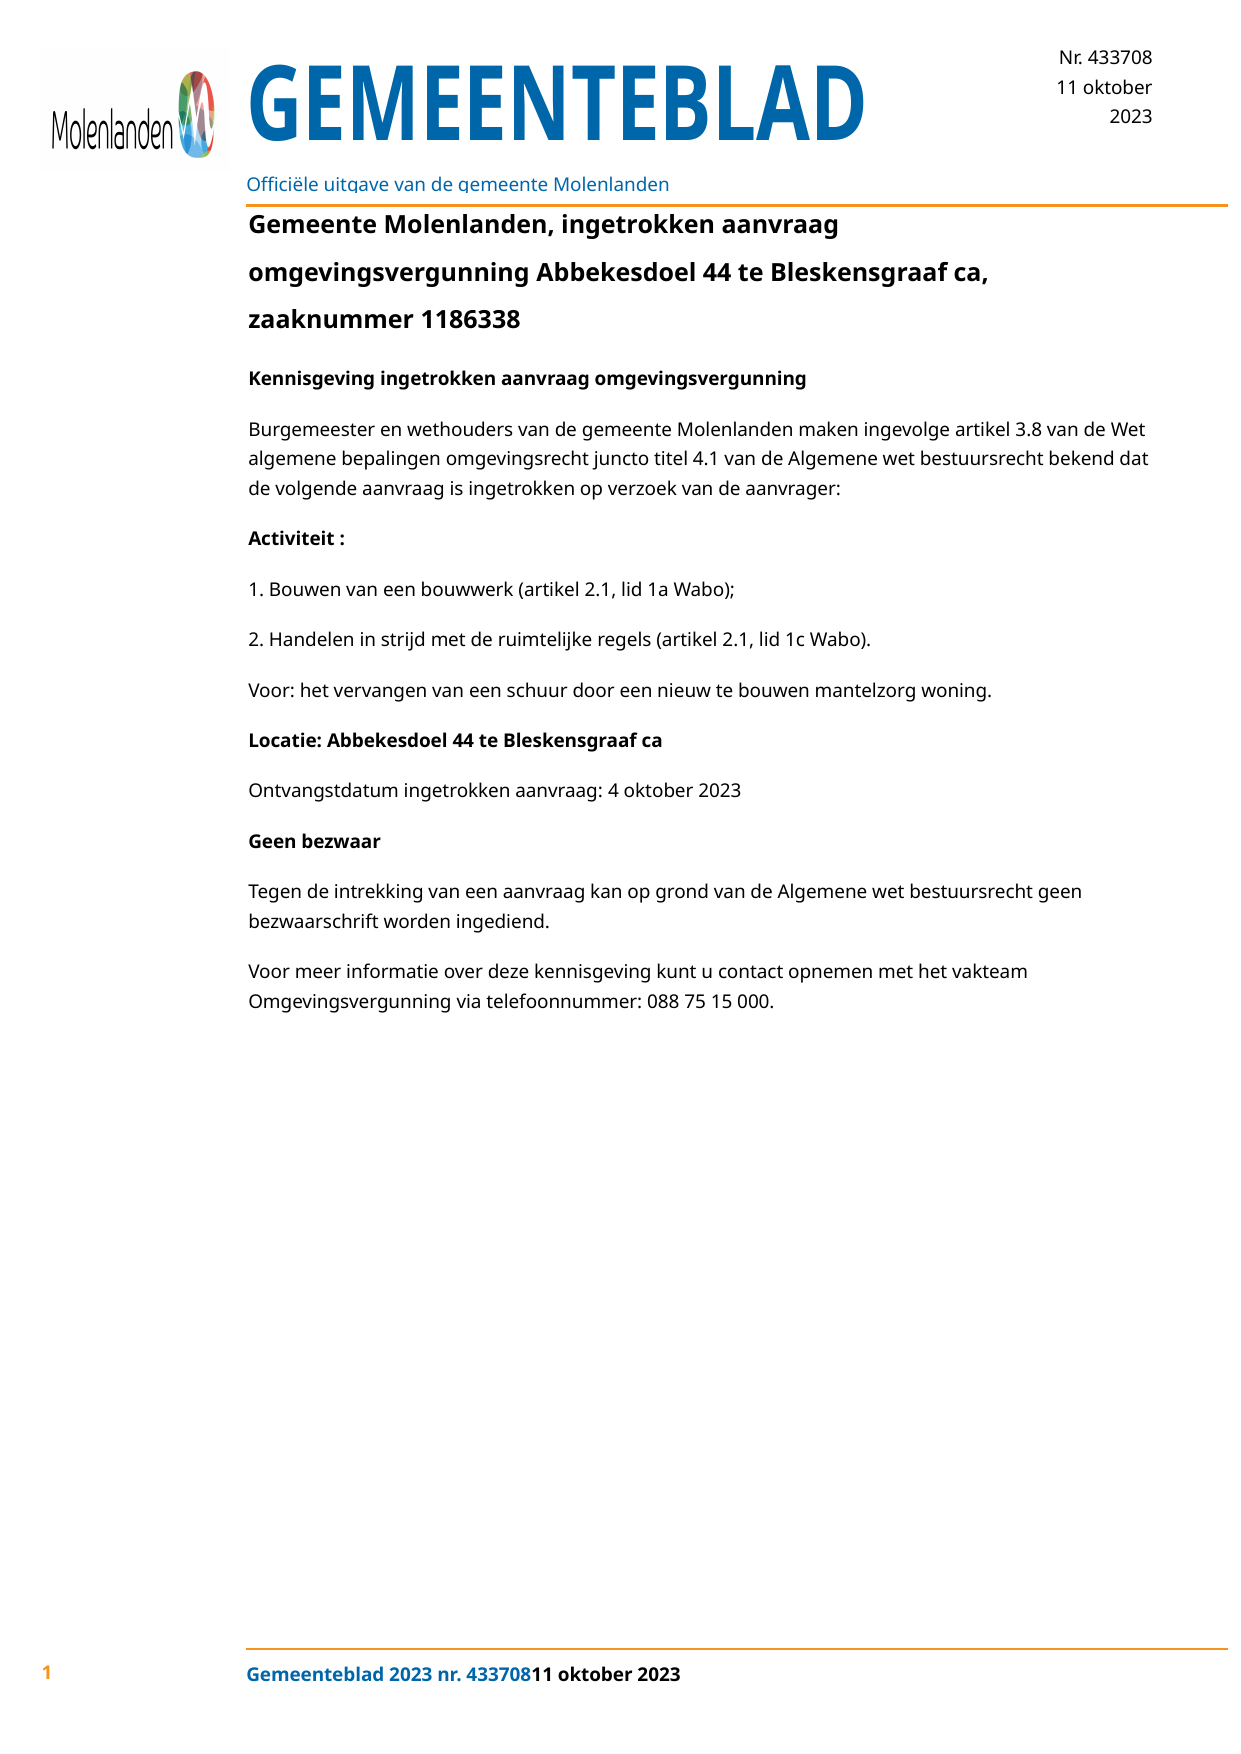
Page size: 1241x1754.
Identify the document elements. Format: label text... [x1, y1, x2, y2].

text 1. Bouwen van een bouwwerk (artikel 2.1, lid 1a Wabo); [248, 576, 1152, 602]
text 2. Handelen in strijd met de ruimtelijke regels (artikel 2.1, lid 1c Wabo). [248, 626, 1152, 652]
text Activiteit : [248, 526, 1152, 551]
text Locatie: Abbekesdoel 44 te Bleskensgraaf ca [248, 727, 1152, 753]
text Kennisgeving ingetrokken aanvraag omgevingsvergunning [248, 366, 1152, 391]
text Voor meer informatie over deze kennisgeving kunt u contact opnemen met het vakteam Omgevingsvergunning via telefoonnummer: 088 75 15 000. [248, 958, 1152, 1014]
text Burgemeester en wethouders van de gemeente Molenlanden maken ingevolge artikel 3.8 van de Wet algemene bepalingen omgevingsrecht juncto titel 4.1 van de Algemene wet bestuursrecht bekend dat de volgende aanvraag is ingetrokken op verzoek van de aanvrager: [248, 416, 1152, 501]
text Ontvangstdatum ingetrokken aanvraag: 4 oktober 2023 [248, 778, 1152, 803]
picture [41, 47, 231, 172]
text Tegen de intrekking van een aanvraag kan op grond van de Algemene wet bestuursrecht geen bezwaarschrift worden ingediend. [248, 878, 1152, 934]
text Geen bezwaar [248, 828, 1152, 854]
text Gemeente Molenlanden, ingetrokken aanvraag omgevingsvergunning Abbekesdoel 44 te Bleskensgraaf ca, zaaknummer 1186338 [248, 207, 1152, 336]
text Voor: het vervangen van een schuur door een nieuw te bouwen mantelzorg woning. [248, 677, 1152, 702]
